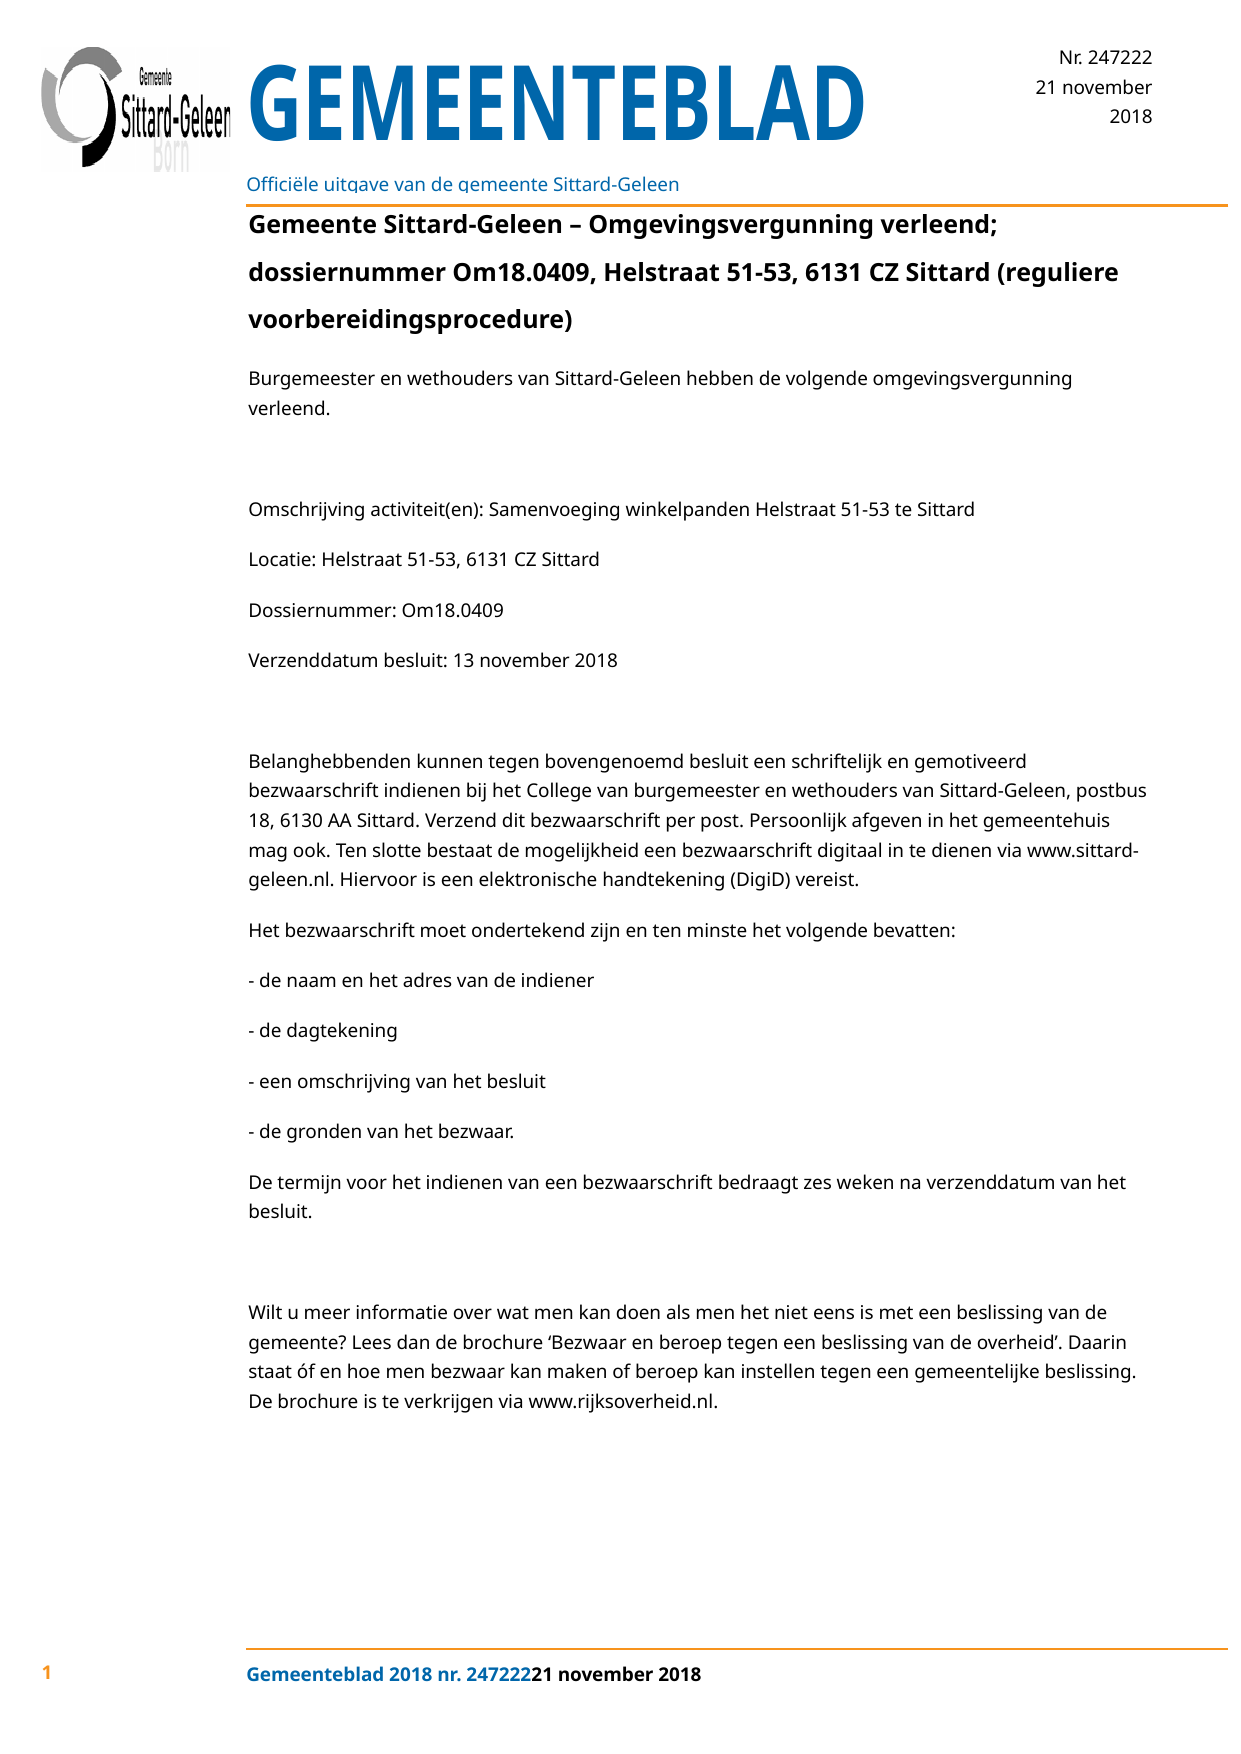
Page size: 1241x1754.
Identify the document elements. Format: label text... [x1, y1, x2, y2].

text Wilt u meer informatie over wat men kan doen als men het niet eens is met een beslissing van de gemeente? Lees dan de brochure ‘Bezwaar en beroep tegen een beslissing van de overheid’. Daarin staat óf en hoe men bezwaar kan maken of beroep kan instellen tegen een gemeentelijke beslissing. De brochure is te verkrijgen via www.rijksoverheid.nl. [248, 1299, 1152, 1414]
text Gemeente Sittard-Geleen – Omgevingsvergunning verleend; dossiernummer Om18.0409, Helstraat 51-53, 6131 CZ Sittard (reguliere voorbereidingsprocedure) [248, 207, 1152, 336]
text - de naam en het adres van de indiener [248, 967, 1152, 993]
text Burgemeester en wethouders van Sittard-Geleen hebben de volgende omgevingsvergunning verleend. [248, 366, 1152, 421]
text - de gronden van het bezwaar. [248, 1118, 1152, 1144]
text Belanghebbenden kunnen tegen bovengenoemd besluit een schriftelijk en gemotiveerd bezwaarschrift indienen bij het College van burgemeester en wethouders van Sittard-Geleen, postbus 18, 6130 AA Sittard. Verzend dit bezwaarschrift per post. Persoonlijk afgeven in het gemeentehuis mag ook. Ten slotte bestaat de mogelijkheid een bezwaarschrift digitaal in te dienen via www.sittard-geleen.nl. Hiervoor is een elektronische handtekening (DigiD) vereist. [248, 748, 1152, 892]
text Locatie: Helstraat 51-53, 6131 CZ Sittard [248, 546, 1152, 572]
text Dossiernummer: Om18.0409 [248, 597, 1152, 622]
text Het bezwaarschrift moet ondertekend zijn en ten minste het volgende bevatten: [248, 917, 1152, 942]
picture [41, 47, 231, 172]
text Omschrijving activiteit(en): Samenvoeging winkelpanden Helstraat 51-53 te Sittard [248, 496, 1152, 522]
text - een omschrijving van het besluit [248, 1068, 1152, 1094]
text De termijn voor het indienen van een bezwaarschrift bedraagt zes weken na verzenddatum van het besluit. [248, 1169, 1152, 1224]
text Verzenddatum besluit: 13 november 2018 [248, 647, 1152, 673]
text - de dagtekening [248, 1018, 1152, 1043]
